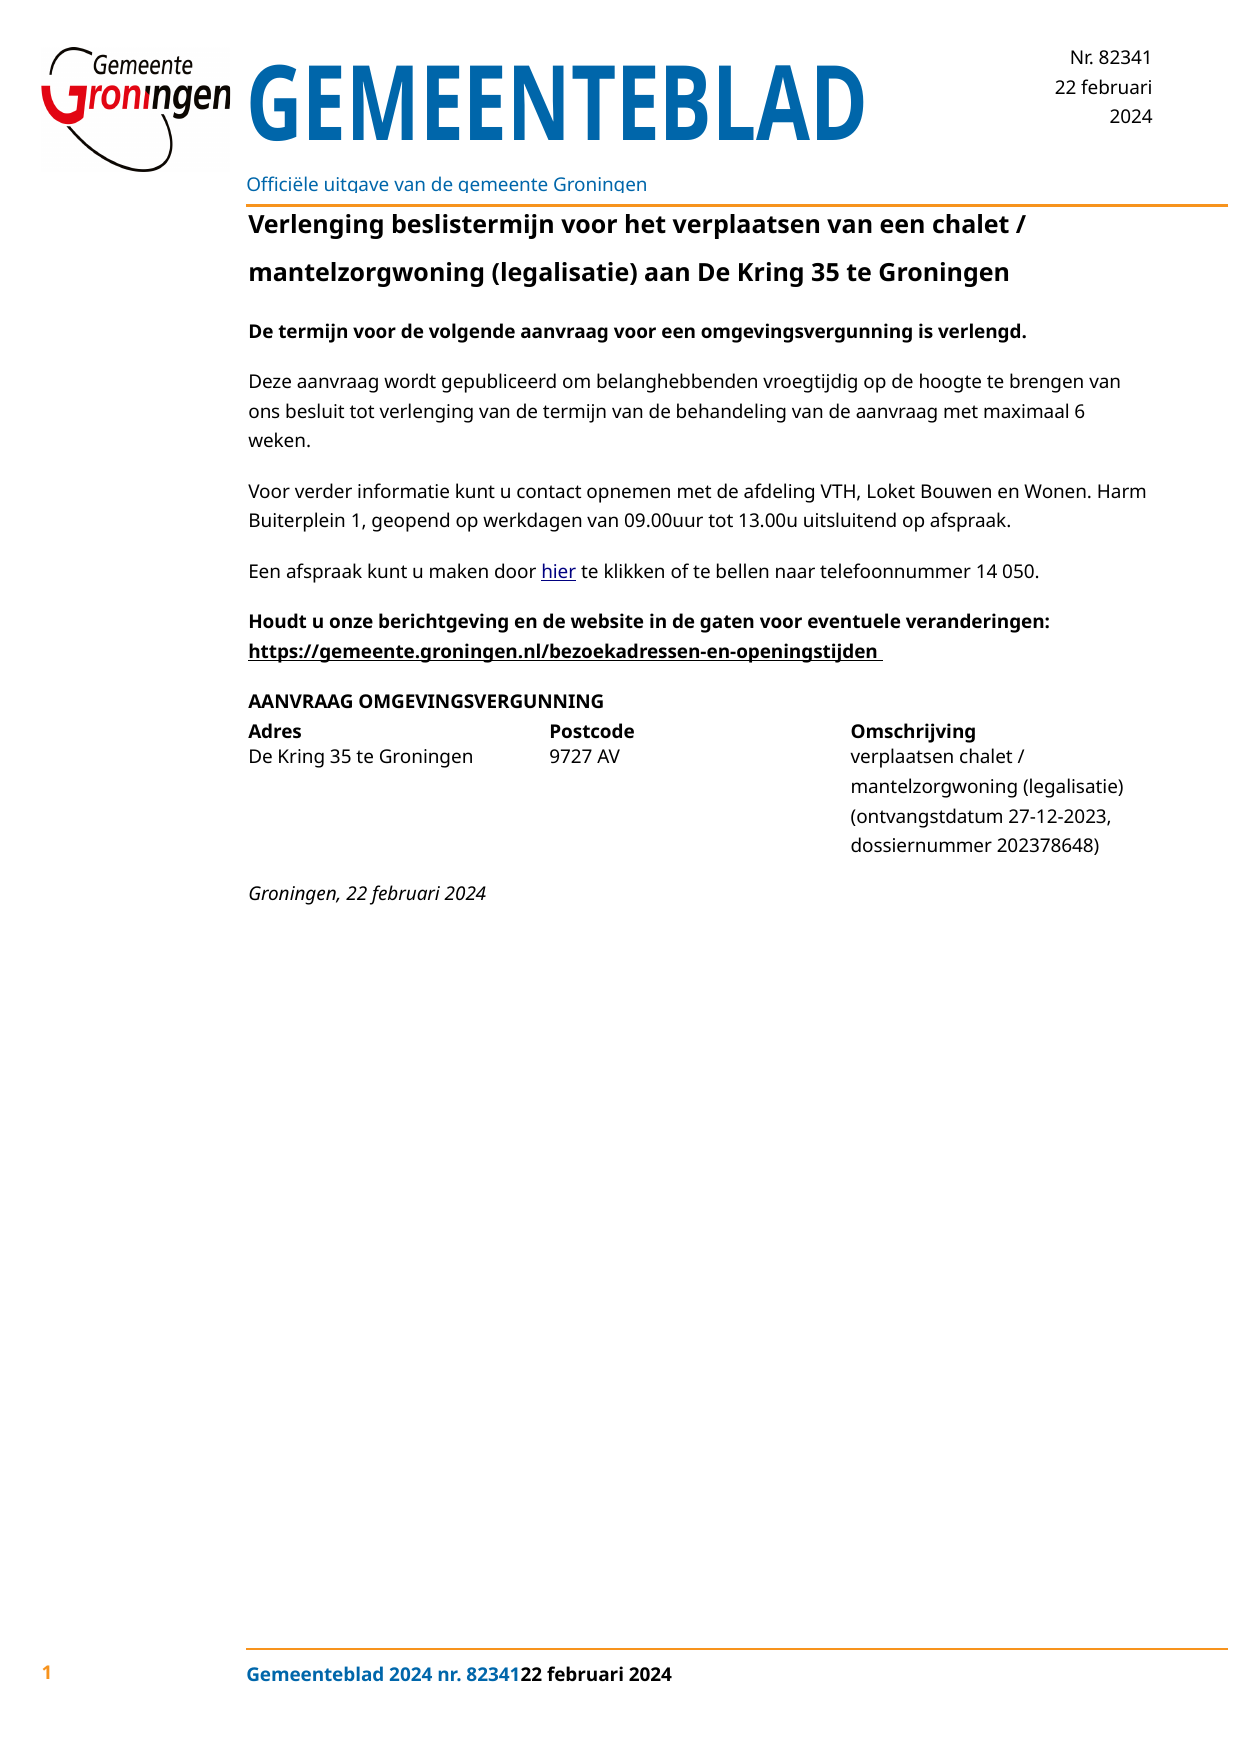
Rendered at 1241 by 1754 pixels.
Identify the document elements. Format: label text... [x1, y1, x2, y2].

text De termijn voor de volgende aanvraag voor een omgevingsvergunning is verlengd. [248, 318, 1152, 344]
text Verlenging beslistermijn voor het verplaatsen van een chalet / mantelzorgwoning (legalisatie) aan De Kring 35 te Groningen [248, 207, 1152, 288]
text Houdt u onze berichtgeving en de website in de gaten voor eventuele veranderingen: https://gemeente.groningen.nl/bezoekadressen-en-openingstijden [248, 608, 1152, 664]
table_cell verplaatsen chalet / mantelzorgwoning (legalisatie) (ontvangstdatum 27-12-2023, dossiernummer 202378648) [850, 744, 1152, 858]
table_header Adres [248, 718, 549, 744]
text Groningen, 22 februari 2024 [248, 880, 1152, 905]
text Deze aanvraag wordt gepubliceerd om belanghebbenden vroegtijdig op de hoogte te brengen van ons besluit tot verlenging van de termijn van de behandeling van de aanvraag met maximaal 6 weken. [248, 368, 1152, 453]
table_cell 9727 AV [549, 744, 850, 858]
text Voor verder informatie kunt u contact opnemen met de afdeling VTH, Loket Bouwen en Wonen. Harm Buiterplein 1, geopend op werkdagen van 09.00uur tot 13.00u uitsluitend op afspraak. [248, 478, 1152, 533]
text AANVRAAG OMGEVINGSVERGUNNING [248, 688, 1152, 714]
text Een afspraak kunt u maken door hier te klikken of te bellen naar telefoonnummer 14 050. [248, 558, 1152, 584]
picture [41, 47, 231, 172]
table_cell De Kring 35 te Groningen [248, 744, 549, 858]
table_header Omschrijving [850, 718, 1152, 744]
table_header Postcode [549, 718, 850, 744]
